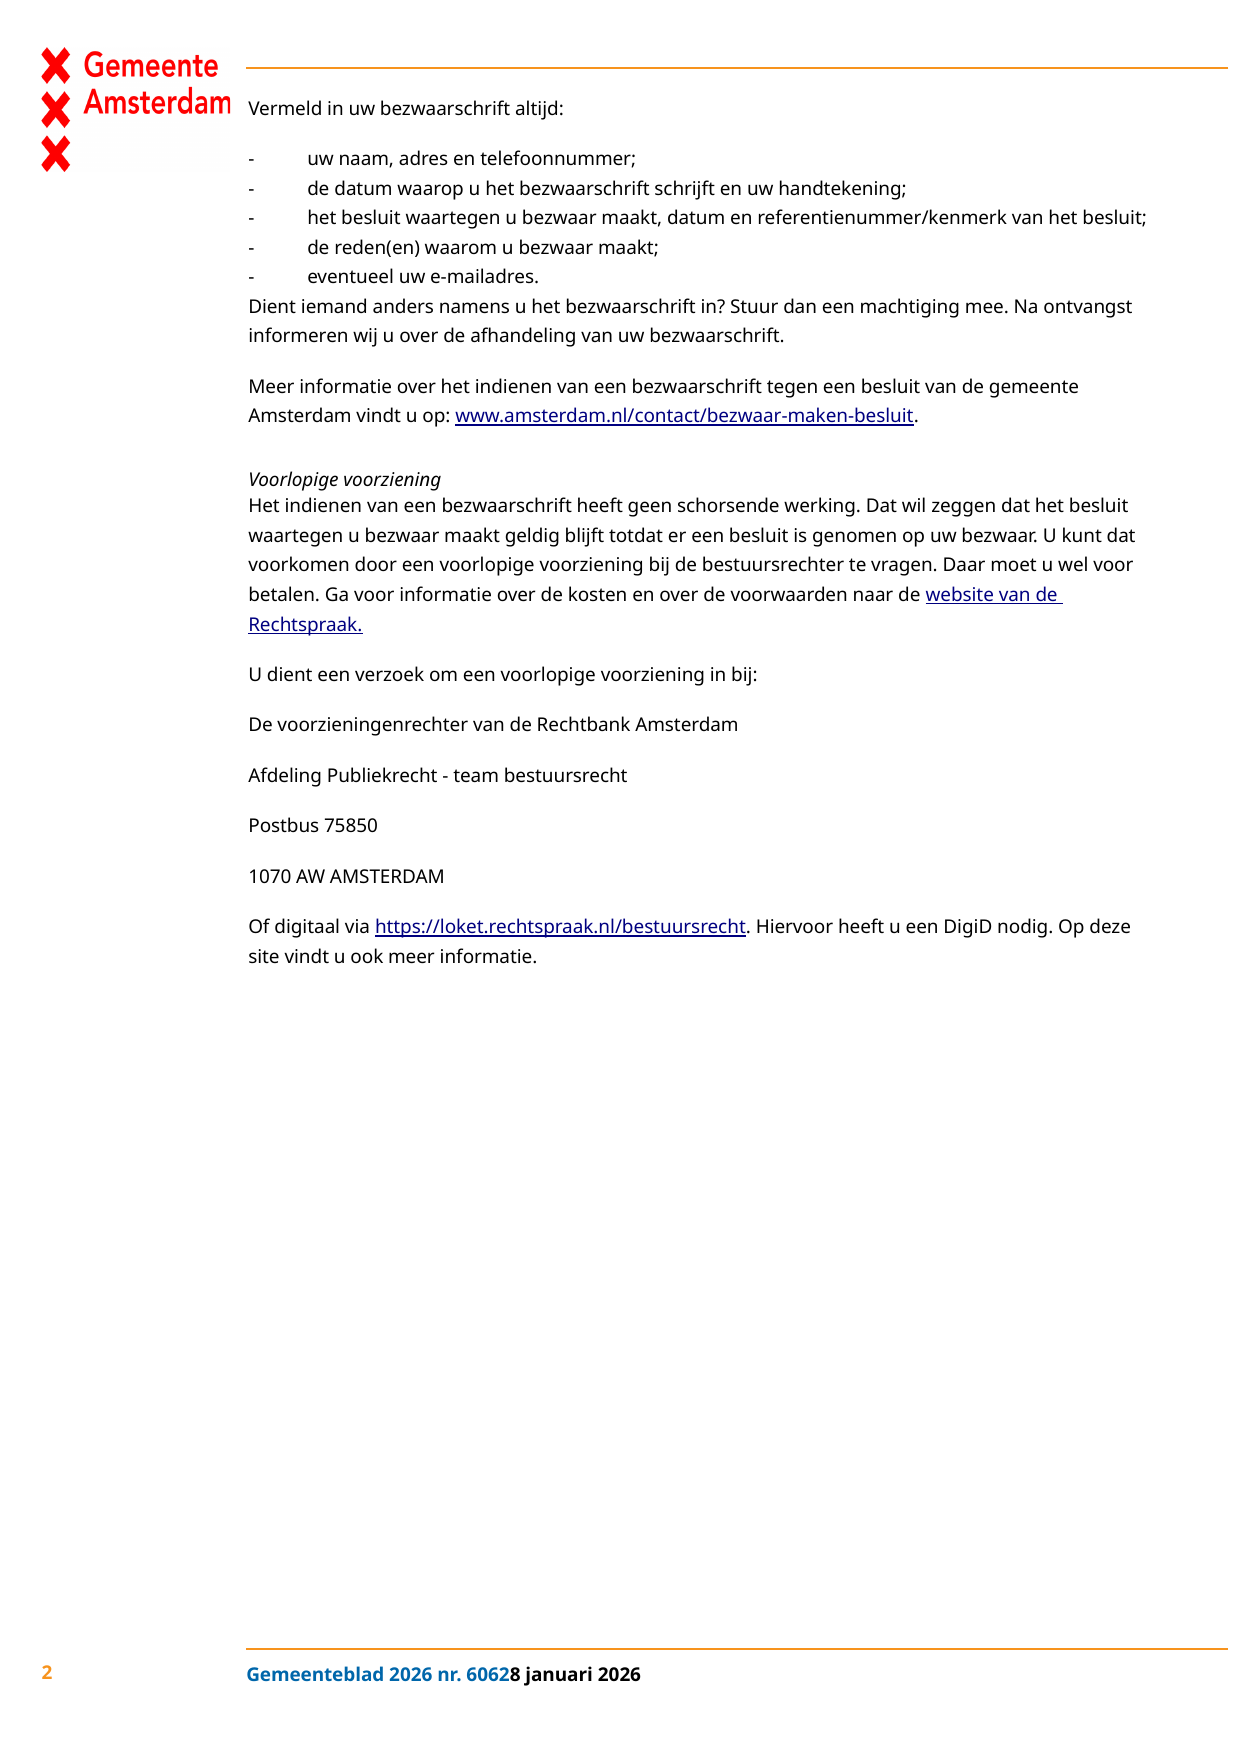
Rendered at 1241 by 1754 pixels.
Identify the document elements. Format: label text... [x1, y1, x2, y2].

text Meer informatie over het indienen van een bezwaarschrift tegen een besluit van de gemeente Amsterdam vindt u op: www.amsterdam.nl/contact/bezwaar-maken-besluit. [248, 373, 1152, 428]
list eventueel uw e-mailadres. [248, 263, 1152, 289]
list de reden(en) waarom u bezwaar maakt; [248, 234, 1152, 260]
text Het indienen van een bezwaarschrift heeft geen schorsende werking. Dat wil zeggen dat het besluit waartegen u bezwaar maakt geldig blijft totdat er een besluit is genomen op uw bezwaar. U kunt dat voorkomen door een voorlopige voorziening bij de bestuursrechter te vragen. Daar moet u wel voor betalen. Ga voor informatie over de kosten en over de voorwaarden naar de website van de Rechtspraak. [248, 492, 1152, 636]
picture [41, 47, 231, 172]
list de datum waarop u het bezwaarschrift schrijft en uw handtekening; [248, 175, 1152, 201]
text Afdeling Publiekrecht - team bestuursrecht [248, 762, 1152, 788]
text 1070 AW AMSTERDAM [248, 863, 1152, 888]
text Postbus 75850 [248, 812, 1152, 838]
text Dient iemand anders namens u het bezwaarschrift in? Stuur dan een machtiging mee. Na ontvangst informeren wij u over de afhandeling van uw bezwaarschrift. [248, 293, 1152, 348]
text U dient een verzoek om een voorlopige voorziening in bij: [248, 661, 1152, 687]
text Vermeld in uw bezwaarschrift altijd: [248, 95, 1152, 121]
list het besluit waartegen u bezwaar maakt, datum en referentienummer/kenmerk van het besluit; [248, 204, 1152, 230]
text Voorlopige voorziening [248, 467, 1152, 492]
text De voorzieningenrechter van de Rechtbank Amsterdam [248, 712, 1152, 737]
list uw naam, adres en telefoonnummer; [248, 145, 1152, 171]
text Of digitaal via https://loket.rechtspraak.nl/bestuursrecht. Hiervoor heeft u een DigiD nodig. Op deze site vindt u ook meer informatie. [248, 913, 1152, 968]
